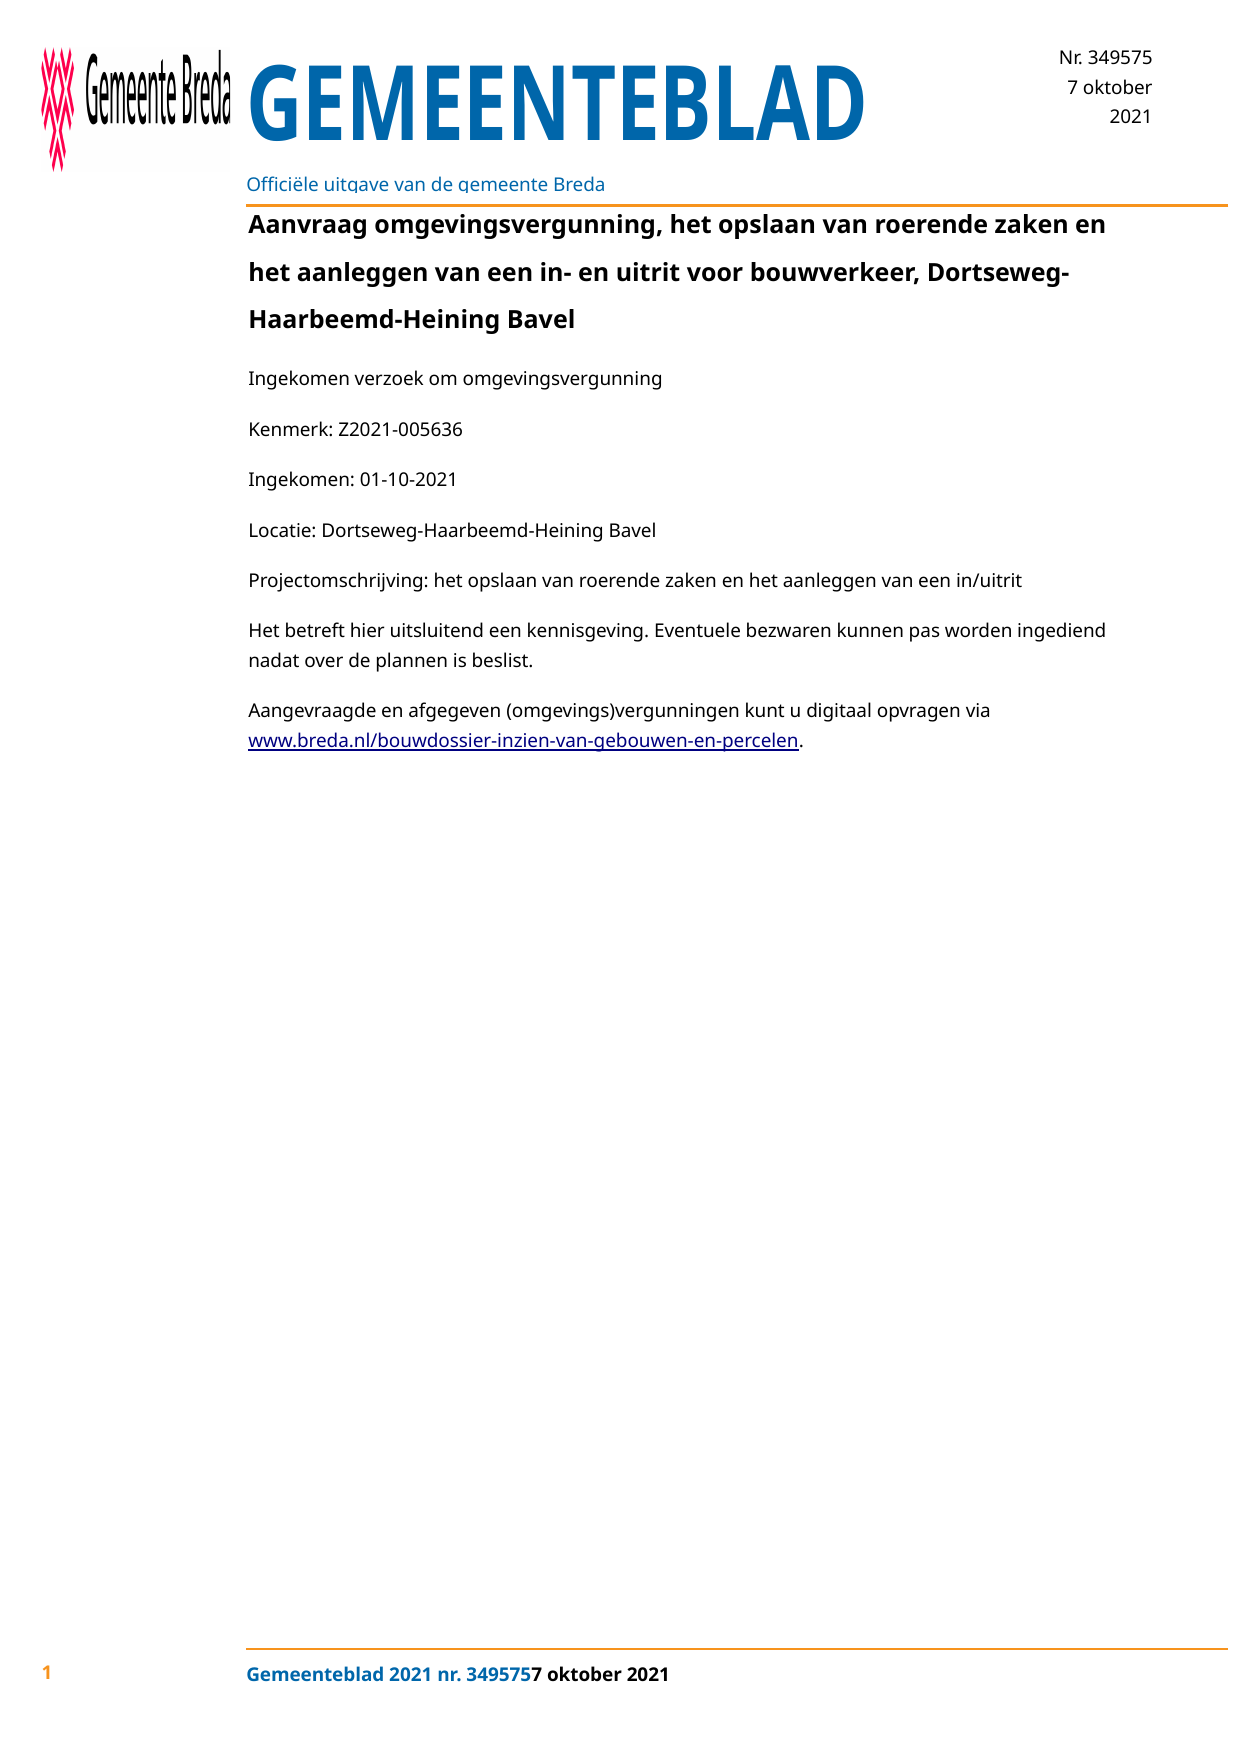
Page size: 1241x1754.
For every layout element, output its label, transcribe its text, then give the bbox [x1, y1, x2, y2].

text Het betreft hier uitsluitend een kennisgeving. Eventuele bezwaren kunnen pas worden ingediend nadat over de plannen is beslist. [248, 618, 1152, 673]
text Locatie: Dortseweg-Haarbeemd-Heining Bavel [248, 517, 1152, 542]
text Ingekomen: 01-10-2021 [248, 466, 1152, 492]
text Aanvraag omgevingsvergunning, het opslaan van roerende zaken en het aanleggen van een in- en uitrit voor bouwverkeer, Dortseweg-Haarbeemd-Heining Bavel [248, 207, 1152, 336]
picture [41, 47, 231, 172]
text Aangevraagde en afgegeven (omgevings)vergunningen kunt u digitaal opvragen via www.breda.nl/bouwdossier-inzien-van-gebouwen-en-percelen. [248, 698, 1152, 753]
text Kenmerk: Z2021-005636 [248, 416, 1152, 442]
text Projectomschrijving: het opslaan van roerende zaken en het aanleggen van een in/uitrit [248, 567, 1152, 593]
text Ingekomen verzoek om omgevingsvergunning [248, 366, 1152, 391]
